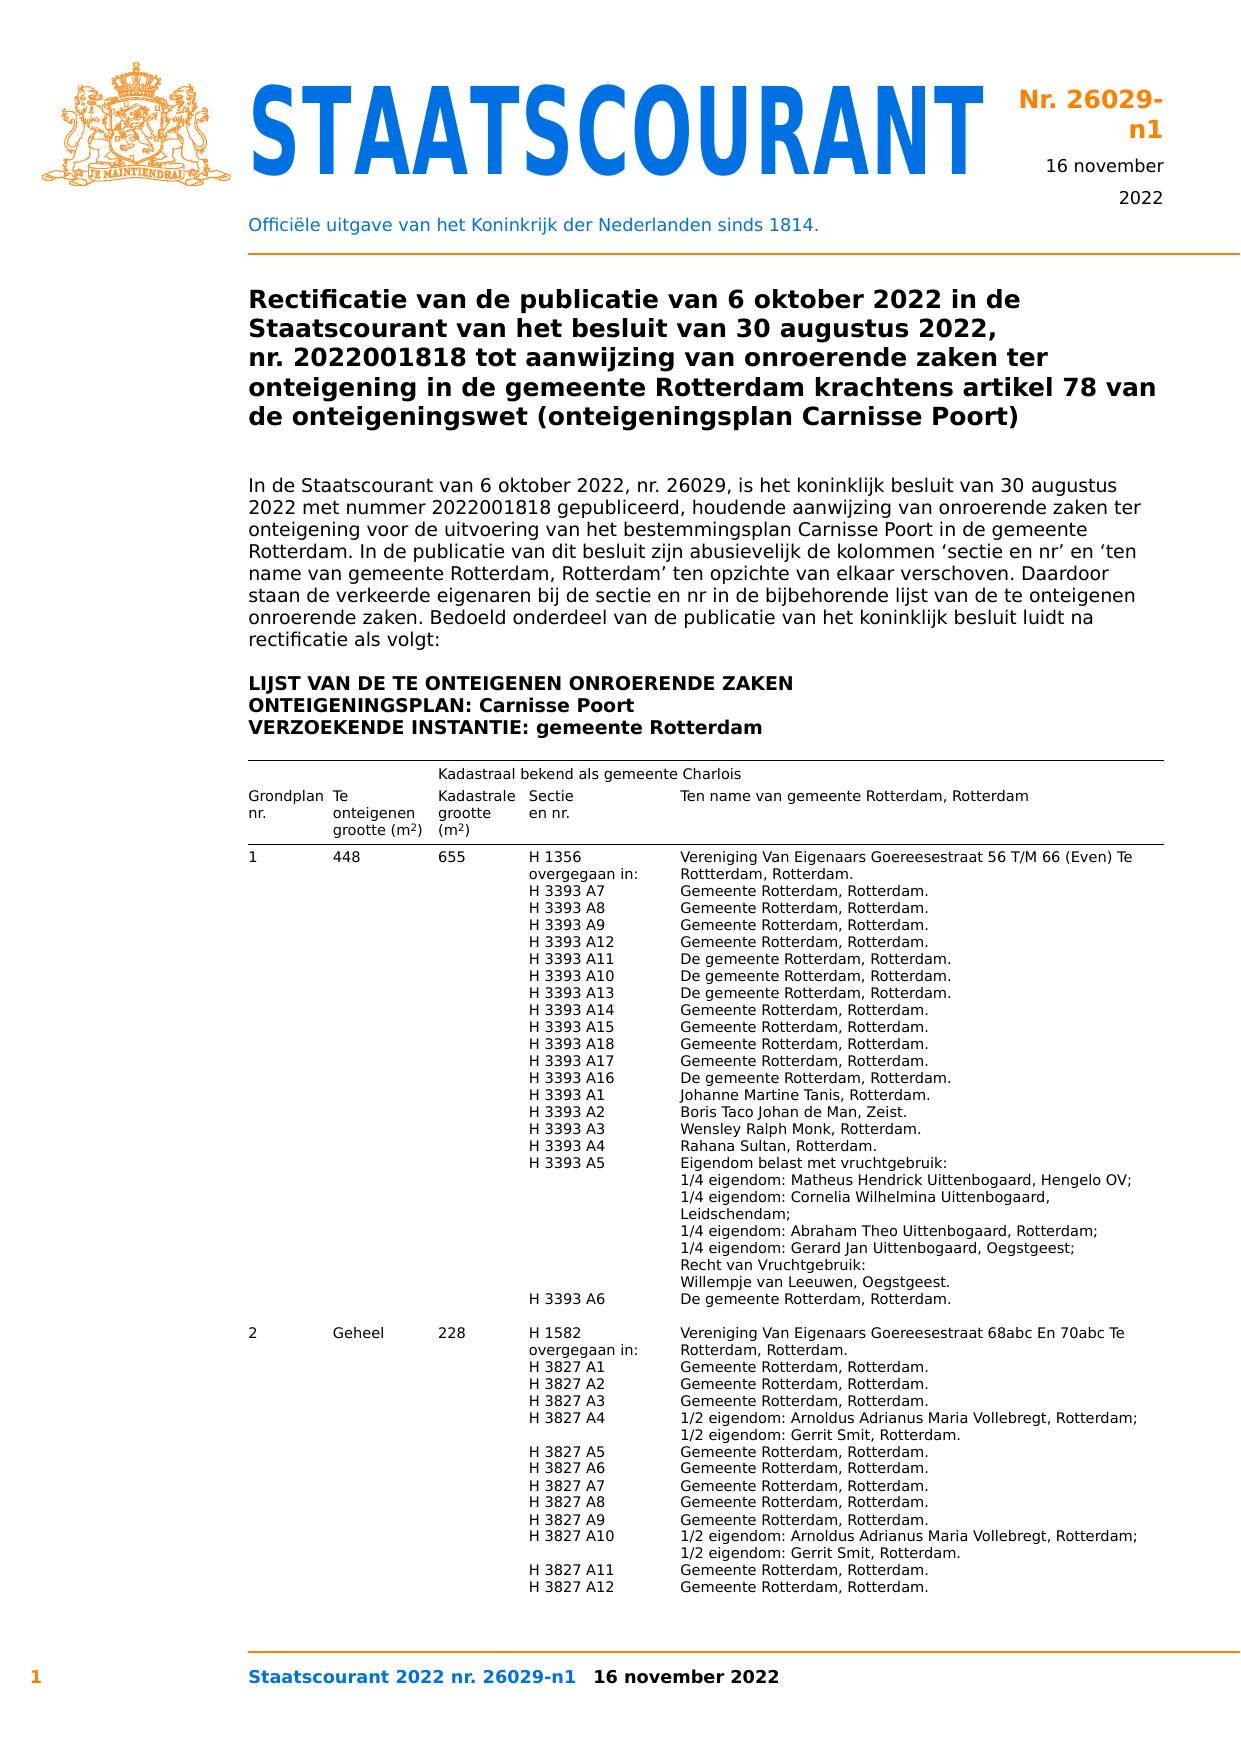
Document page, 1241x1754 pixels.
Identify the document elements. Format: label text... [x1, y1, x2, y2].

table_cell Vereniging Van Eigenaars Goereesestraat 68abc En 70abc Te Rotterdam, Rotterdam. [674, 1325, 1163, 1358]
table_header STAATSCOURANT [248, 62, 998, 215]
table_cell [432, 883, 523, 1291]
table_header [25, 62, 248, 253]
table_cell [248, 1444, 327, 1562]
table_cell [327, 1291, 432, 1308]
table_cell [248, 1562, 327, 1579]
table_cell 2022 [998, 183, 1240, 215]
table_cell [327, 1579, 432, 1596]
table_cell Sectie en nr. [523, 783, 674, 843]
table_cell H 3393 A6 [523, 1291, 674, 1308]
table_cell [327, 1359, 432, 1443]
picture [41, 62, 231, 186]
table_cell Ten name van gemeente Rotterdam, Rotterdam [674, 783, 1163, 843]
table_cell 1 [248, 845, 327, 883]
table_cell [432, 1359, 523, 1443]
table_cell H 3393 A7 H 3393 A8 H 3393 A9 H 3393 A12 H 3393 A11 H 3393 A10 H 3393 A13 H 3393 A14 H 3393 A15 H 3393 A18 H 3393 A17 H 3393 A16 H 3393 A1 H 3393 A2 H 3393 A3 H 3393 A4 H 3393 A5 [523, 883, 674, 1291]
table_cell [248, 1359, 327, 1443]
table_cell 16 november [998, 150, 1240, 182]
table_cell [432, 1308, 523, 1324]
text In de Staatscourant van 6 oktober 2022, nr. 26029, is het koninklijk besluit van 30 augustus 2022 met nummer 2022001818 gepubliceerd, houdende aanwijzing van onroerende zaken ter onteigening voor de uitvoering van het bestemmingsplan Carnisse Poort in de gemeente Rotterdam. In de publicatie van dit besluit zijn abusievelijk de kolommen ‘sectie en nr’ en ‘ten name van gemeente Rotterdam, Rotterdam’ ten opzichte van elkaar verschoven. Daardoor staan de verkeerde eigenaren bij de sectie en nr in de bijbehorende lijst van de te onteigenen onroerende zaken. Bedoeld onderdeel van de publicatie van het koninklijk besluit luidt na rectificatie als volgt: [248, 475, 1163, 651]
table_cell H 3827 A12 [523, 1579, 674, 1596]
table_cell Gemeente Rotterdam, Rotterdam. [674, 1562, 1163, 1579]
table_cell [248, 1308, 327, 1324]
table_cell [248, 1579, 327, 1596]
table_cell [674, 1308, 1163, 1324]
table_cell Officiële uitgave van het Koninkrijk der Nederlanden sinds 1814. [248, 215, 1240, 253]
table_cell [432, 1562, 523, 1579]
table_cell H 3827 A5 H 3827 A6 H 3827 A7 H 3827 A8 H 3827 A9 H 3827 A10 [523, 1444, 674, 1562]
table_cell [327, 883, 432, 1291]
table_cell H 3827 A11 [523, 1562, 674, 1579]
table_cell H 1356 overgegaan in: [523, 845, 674, 883]
table_cell H 3827 A1 H 3827 A2 H 3827 A3 H 3827 A4 [523, 1359, 674, 1443]
table_cell Vereniging Van Eigenaars Goereesestraat 56 T/M 66 (Even) Te Rottterdam, Rotterdam. [674, 845, 1163, 883]
table_cell [432, 1579, 523, 1596]
table_cell 448 [327, 845, 432, 883]
table_cell Gemeente Rotterdam, Rotterdam. Gemeente Rotterdam, Rotterdam. Gemeente Rotterdam, Rotterdam. Gemeente Rotterdam, Rotterdam. De gemeente Rotterdam, Rotterdam. De gemeente Rotterdam, Rotterdam. De gemeente Rotterdam, Rotterdam. Gemeente Rotterdam, Rotterdam. Gemeente Rotterdam, Rotterdam. Gemeente Rotterdam, Rotterdam. Gemeente Rotterdam, Rotterdam. De gemeente Rotterdam, Rotterdam. Johanne Martine Tanis, Rotterdam. Boris Taco Johan de Man, Zeist. Wensley Ralph Monk, Rotterdam. Rahana Sultan, Rotterdam. Eigendom belast met vruchtgebruik: 1/4 eigendom: Matheus Hendrick Uittenbogaard, Hengelo OV; 1/4 eigendom: Cornelia Wilhelmina Uittenbogaard, Leidschendam; 1/4 eigendom: Abraham Theo Uittenbogaard, Rotterdam; 1/4 eigendom: Gerard Jan Uittenbogaard, Oegstgeest; Recht van Vruchtgebruik: Willempje van Leeuwen, Oegstgeest. [674, 883, 1163, 1291]
table_cell [432, 1291, 523, 1308]
table_cell 2 [248, 1325, 327, 1358]
table_cell Gemeente Rotterdam, Rotterdam. Gemeente Rotterdam, Rotterdam. Gemeente Rotterdam, Rotterdam. Gemeente Rotterdam, Rotterdam. Gemeente Rotterdam, Rotterdam. 1/2 eigendom: Arnoldus Adrianus Maria Vollebregt, Rotterdam; 1/2 eigendom: Gerrit Smit, Rotterdam. [674, 1444, 1163, 1562]
table_cell H 1582 overgegaan in: [523, 1325, 674, 1358]
table_header Nr. 26029-n1 [998, 62, 1240, 150]
table_cell [327, 1562, 432, 1579]
table_cell Gemeente Rotterdam, Rotterdam. [674, 1579, 1163, 1596]
table_header [248, 761, 432, 783]
table_cell Te onteigenen grootte (m2) [327, 783, 432, 843]
table_cell [432, 1444, 523, 1562]
text ONTEIGENINGSPLAN: Carnisse Poort [248, 694, 1163, 717]
text LIJST VAN DE TE ONTEIGENEN ONROERENDE ZAKEN [248, 673, 1163, 694]
table_cell Kadastrale grootte (m2) [432, 783, 523, 843]
table_cell [248, 883, 327, 1291]
table_cell Geheel [327, 1325, 432, 1358]
text VERZOEKENDE INSTANTIE: gemeente Rotterdam [248, 717, 1163, 738]
table_cell [248, 1291, 327, 1308]
table_cell De gemeente Rotterdam, Rotterdam. [674, 1291, 1163, 1308]
table_cell [327, 1308, 432, 1324]
subtitle Rectificatie van de publicatie van 6 oktober 2022 in de Staatscourant van het besluit van 30 augustus 2022, nr. 2022001818 tot aanwijzing van onroerende zaken ter onteigening in de gemeente Rotterdam krachtens artikel 78 van de onteigeningswet (onteigeningsplan Carnisse Poort) [248, 285, 1163, 431]
table_cell Grondplan nr. [248, 783, 327, 843]
table_cell [523, 1308, 674, 1324]
table_cell Gemeente Rotterdam, Rotterdam. Gemeente Rotterdam, Rotterdam. Gemeente Rotterdam, Rotterdam. 1/2 eigendom: Arnoldus Adrianus Maria Vollebregt, Rotterdam; 1/2 eigendom: Gerrit Smit, Rotterdam. [674, 1359, 1163, 1443]
table_cell [327, 1444, 432, 1562]
table_header Kadastraal bekend als gemeente Charlois [432, 761, 1163, 783]
table_cell 655 [432, 845, 523, 883]
table_cell 228 [432, 1325, 523, 1358]
